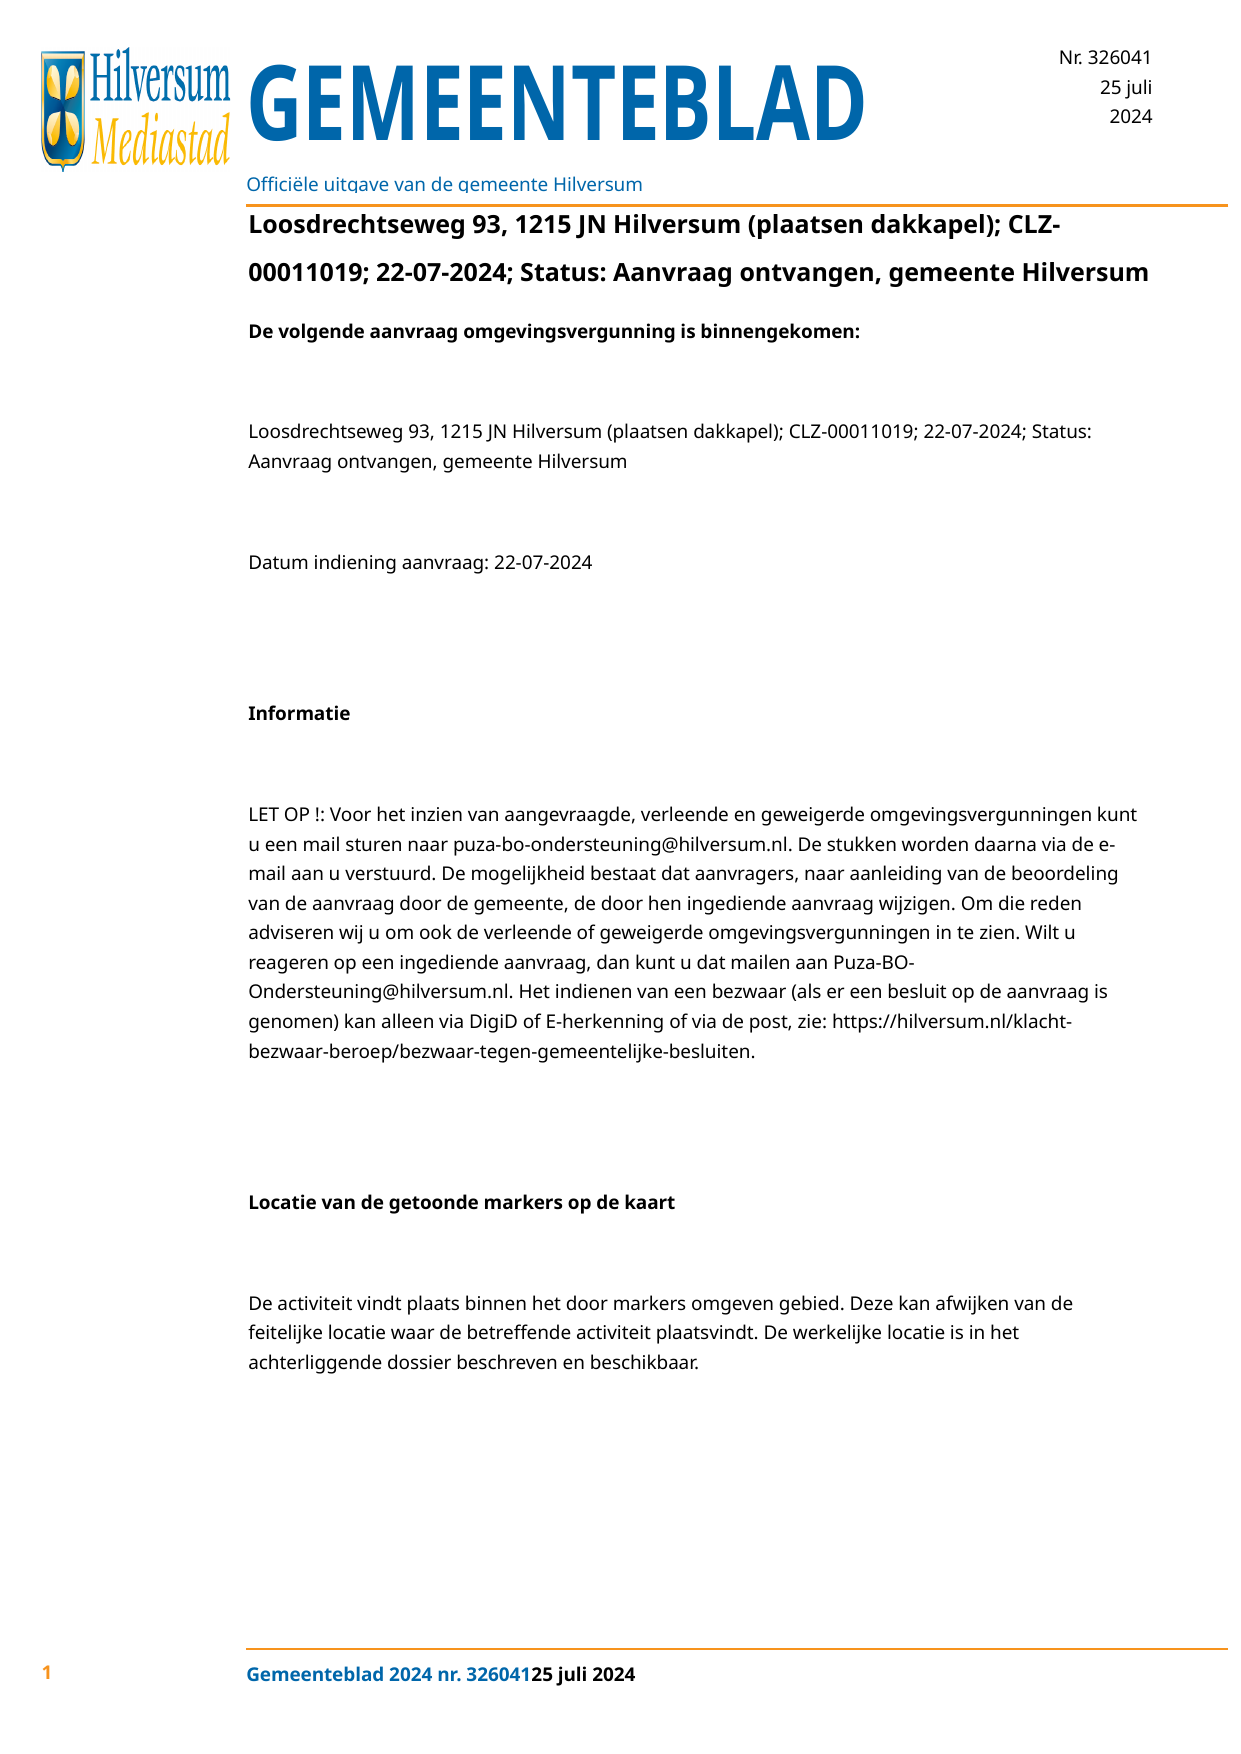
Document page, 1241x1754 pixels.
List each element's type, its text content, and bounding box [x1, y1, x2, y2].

text Informatie [248, 700, 1152, 726]
text Locatie van de getoonde markers op de kaart [248, 1189, 1152, 1215]
picture [41, 47, 231, 172]
text De volgende aanvraag omgevingsvergunning is binnengekomen: [248, 318, 1152, 344]
text Datum indiening aanvraag: 22-07-2024 [248, 549, 1152, 575]
text Loosdrechtseweg 93, 1215 JN Hilversum (plaatsen dakkapel); CLZ-00011019; 22-07-2024; Status: Aanvraag ontvangen, gemeente Hilversum [248, 419, 1152, 474]
text LET OP !: Voor het inzien van aangevraagde, verleende en geweigerde omgevingsvergunningen kunt u een mail sturen naar puza-bo-ondersteuning@hilversum.nl. De stukken worden daarna via de e-mail aan u verstuurd. De mogelijkheid bestaat dat aanvragers, naar aanleiding van de beoordeling van de aanvraag door de gemeente, de door hen ingediende aanvraag wijzigen. Om die reden adviseren wij u om ook de verleende of geweigerde omgevingsvergunningen in te zien. Wilt u reageren op een ingediende aanvraag, dan kunt u dat mailen aan Puza-BO-Ondersteuning@hilversum.nl. Het indienen van een bezwaar (als er een besluit op de aanvraag is genomen) kan alleen via DigiD of E-herkenning of via de post, zie: https://hilversum.nl/klacht-bezwaar-beroep/bezwaar-tegen-gemeentelijke-besluiten. [248, 801, 1152, 1064]
text De activiteit vindt plaats binnen het door markers omgeven gebied. Deze kan afwijken van de feitelijke locatie waar de betreffende activiteit plaatsvindt. De werkelijke locatie is in het achterliggende dossier beschreven en beschikbaar. [248, 1290, 1152, 1375]
text Loosdrechtseweg 93, 1215 JN Hilversum (plaatsen dakkapel); CLZ-00011019; 22-07-2024; Status: Aanvraag ontvangen, gemeente Hilversum [248, 207, 1152, 288]
